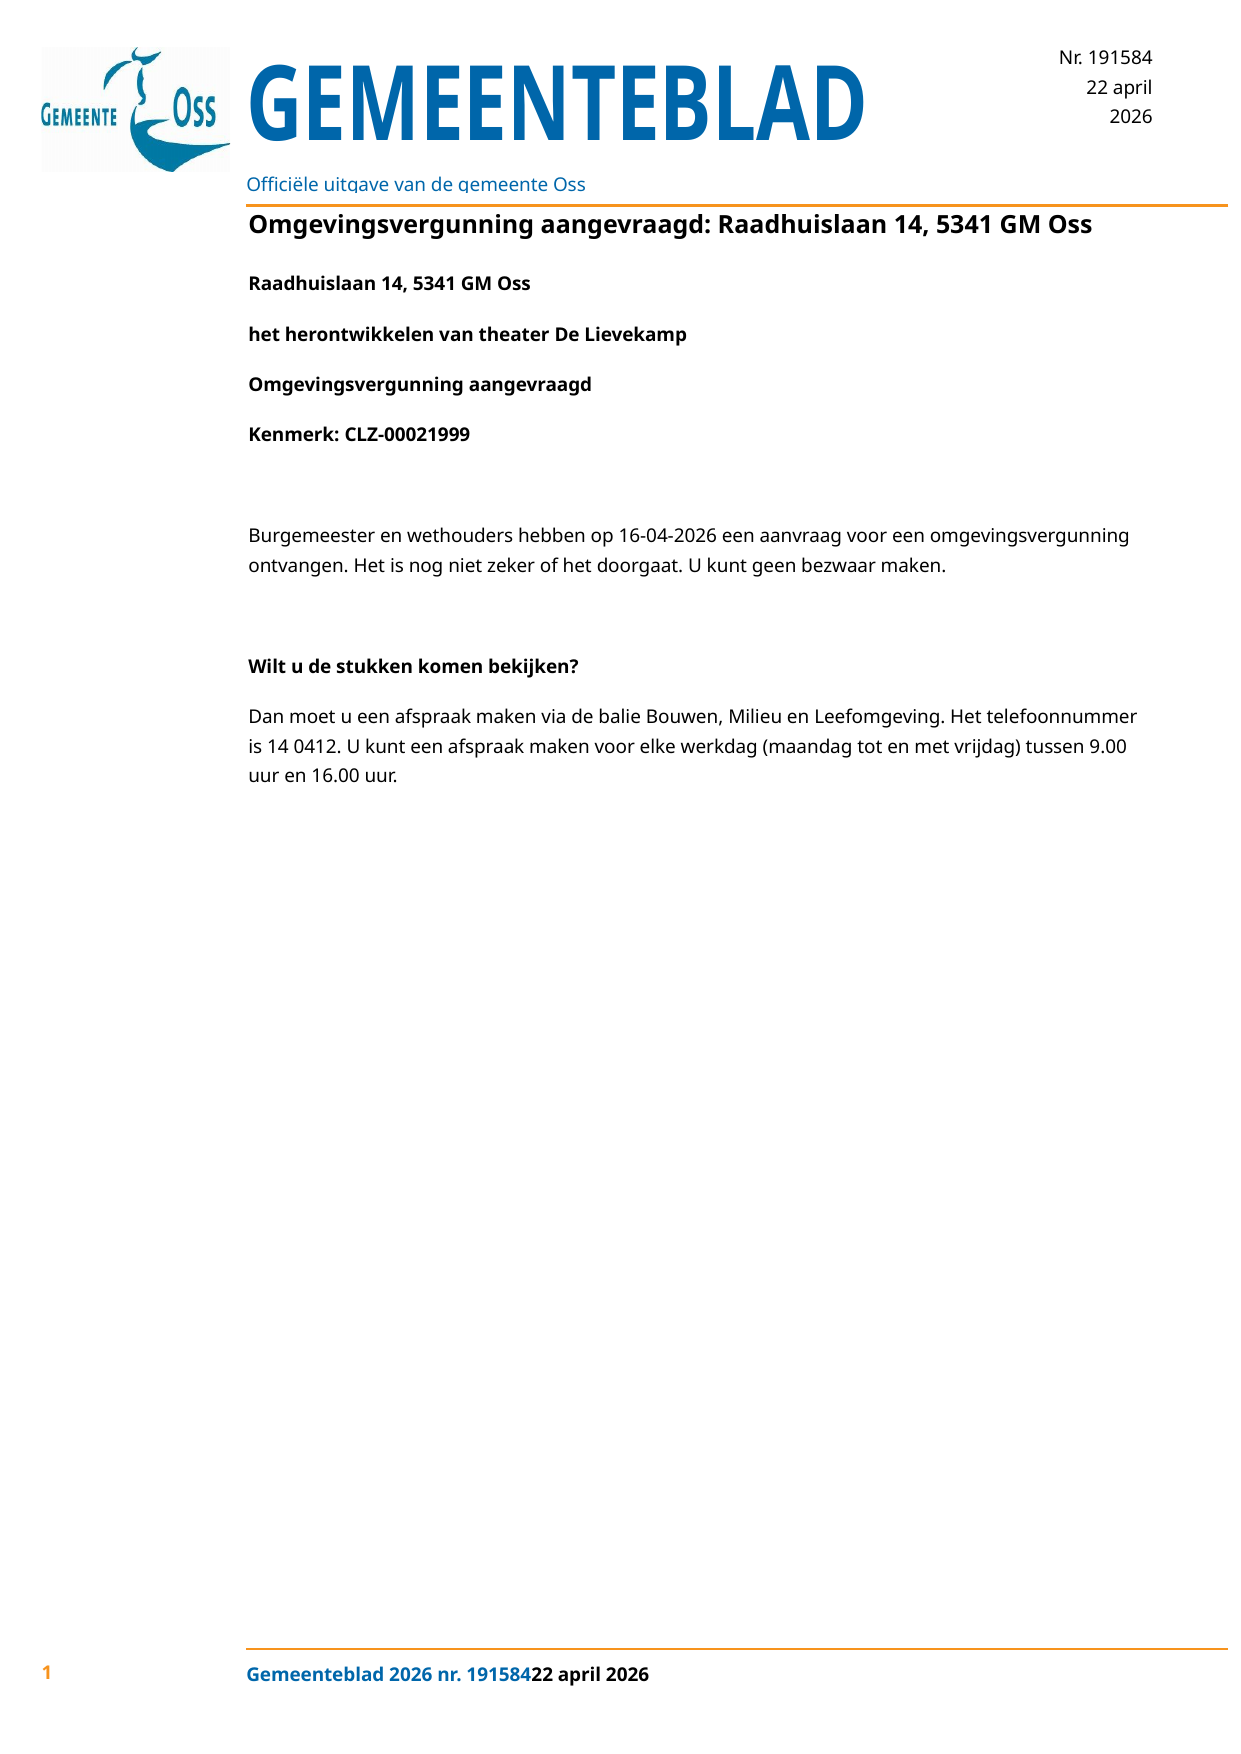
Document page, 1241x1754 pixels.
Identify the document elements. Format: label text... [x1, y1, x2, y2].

text Omgevingsvergunning aangevraagd: Raadhuislaan 14, 5341 GM Oss [248, 207, 1152, 241]
text Burgemeester en wethouders hebben op 16-04-2026 een aanvraag voor een omgevingsvergunning ontvangen. Het is nog niet zeker of het doorgaat. U kunt geen bezwaar maken. [248, 522, 1152, 578]
text Omgevingsvergunning aangevraagd [248, 371, 1152, 397]
text Kenmerk: CLZ-00021999 [248, 422, 1152, 447]
text Wilt u de stukken komen bekijken? [248, 653, 1152, 678]
text het herontwikkelen van theater De Lievekamp [248, 321, 1152, 346]
picture [41, 47, 231, 172]
text Dan moet u een afspraak maken via de balie Bouwen, Milieu en Leefomgeving. Het telefoonnummer is 14 0412. U kunt een afspraak maken voor elke werkdag (maandag tot en met vrijdag) tussen 9.00 uur en 16.00 uur. [248, 703, 1152, 788]
text Raadhuislaan 14, 5341 GM Oss [248, 270, 1152, 296]
